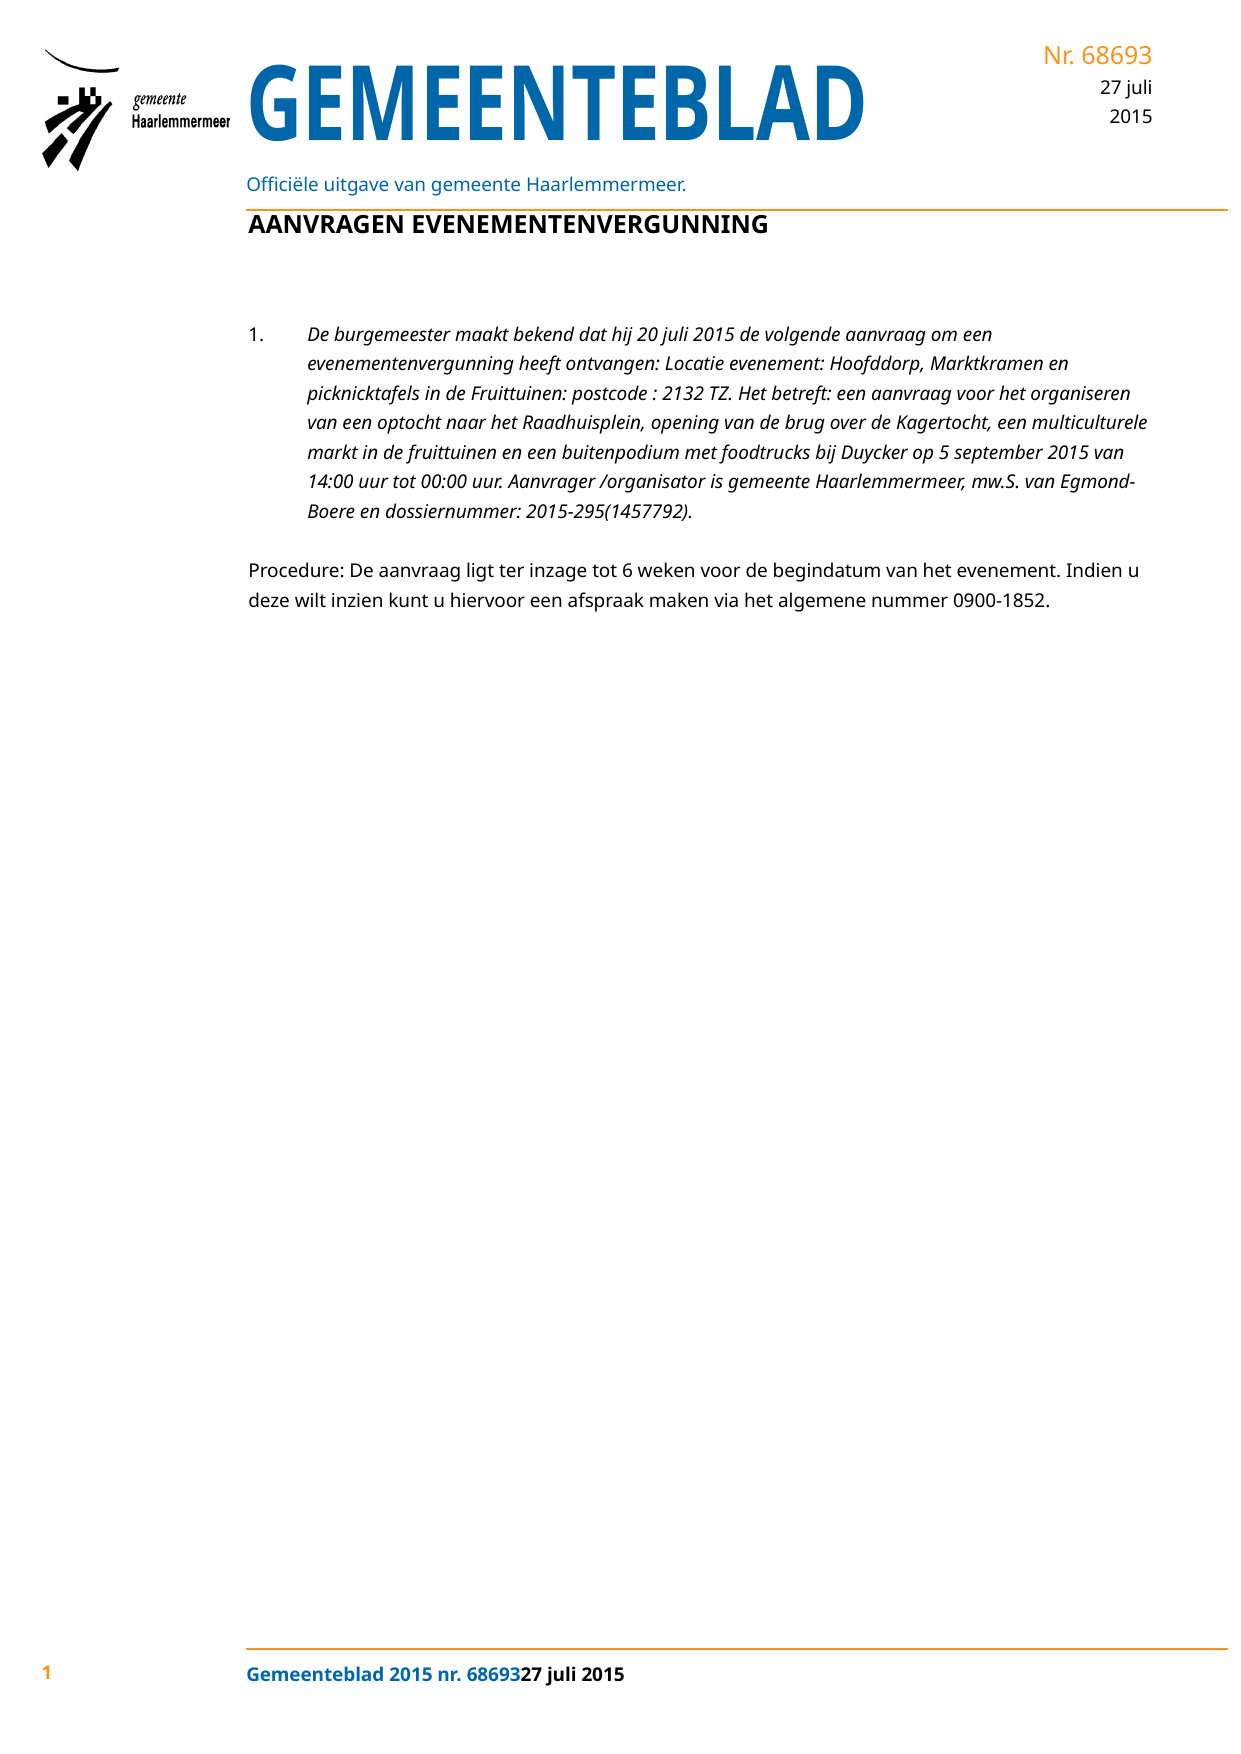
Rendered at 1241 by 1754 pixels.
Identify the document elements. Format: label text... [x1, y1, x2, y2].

text AANVRAGEN EVENEMENTENVERGUNNING [248, 211, 1152, 241]
text Procedure: De aanvraag ligt ter inzage tot 6 weken voor de begindatum van het evenement. Indien u deze wilt inzien kunt u hiervoor een afspraak maken via het algemene nummer 0900-1852. [248, 557, 1152, 613]
list De burgemeester maakt bekend dat hij 20 juli 2015 de volgende aanvraag om een evenementenvergunning heeft ontvangen: Locatie evenement: Hoofddorp, Marktkramen en picknicktafels in de Fruittuinen: postcode : 2132 TZ. Het betreft: een aanvraag voor het organiseren van een optocht naar het Raadhuisplein, opening van de brug over de Kagertocht, een multiculturele markt in de fruittuinen en een buitenpodium met foodtrucks bij Duycker op 5 september 2015 van 14:00 uur tot 00:00 uur. Aanvrager /organisator is gemeente Haarlemmermeer, mw.S. van Egmond-Boere en dossiernummer: 2015-295(1457792). [248, 321, 1152, 524]
picture [41, 47, 231, 172]
